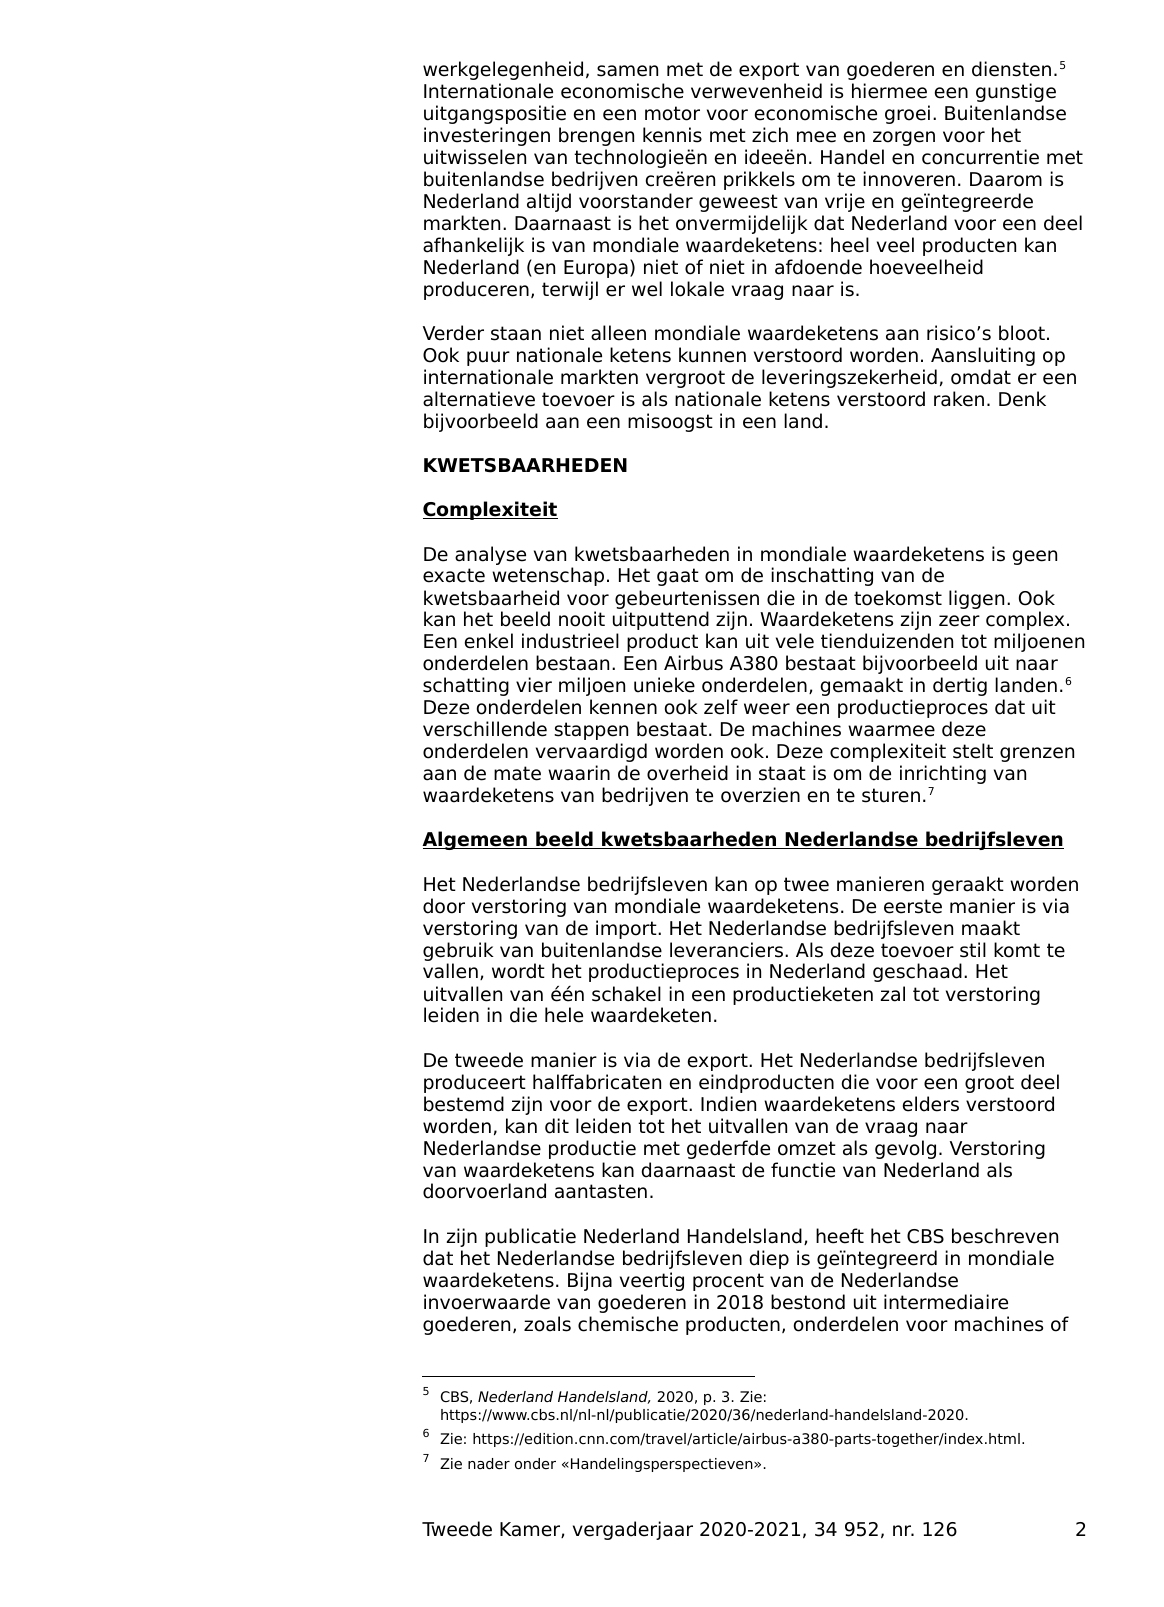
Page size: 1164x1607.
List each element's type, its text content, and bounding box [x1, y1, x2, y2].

text In zijn publicatie Nederland Handelsland, heeft het CBS beschreven dat het Nederlandse bedrijfsleven diep is geïntegreerd in mondiale waardeketens. Bijna veertig procent van de Nederlandse invoerwaarde van goederen in 2018 bestond uit intermediaire goederen, zoals chemische producten, onderdelen voor machines of [422, 1226, 1087, 1336]
text Het Nederlandse bedrijfsleven kan op twee manieren geraakt worden door verstoring van mondiale waardeketens. De eerste manier is via verstoring van de import. Het Nederlandse bedrijfsleven maakt gebruik van buitenlandse leveranciers. Als deze toevoer stil komt te vallen, wordt het productieproces in Nederland geschaad. Het uitvallen van één schakel in een productieketen zal tot verstoring leiden in die hele waardeketen. [422, 873, 1087, 1027]
subtitle KWETSBAARHEDEN [422, 455, 1087, 477]
text werkgelegenheid, samen met de export van goederen en diensten. Internationale economische verwevenheid is hiermee een gunstige uitgangspositie en een motor voor economische groei. Buitenlandse investeringen brengen kennis met zich mee en zorgen voor het uitwisselen van technologieën en ideeën. Handel en concurrentie met buitenlandse bedrijven creëren prikkels om te innoveren. Daarom is Nederland altijd voorstander geweest van vrije en geïntegreerde markten. Daarnaast is het onvermijdelijk dat Nederland voor een deel afhankelijk is van mondiale waardeketens: heel veel producten kan Nederland (en Europa) niet of niet in afdoende hoeveelheid produceren, terwijl er wel lokale vraag naar is. [422, 59, 1087, 301]
text De tweede manier is via de export. Het Nederlandse bedrijfsleven produceert halffabricaten en eindproducten die voor een groot deel bestemd zijn voor de export. Indien waardeketens elders verstoord worden, kan dit leiden tot het uitvallen van de vraag naar Nederlandse productie met gederfde omzet als gevolg. Verstoring van waardeketens kan daarnaast de functie van Nederland als doorvoerland aantasten. [422, 1049, 1087, 1203]
subtitle Algemeen beeld kwetsbaarheden Nederlandse bedrijfsleven [422, 829, 1087, 851]
text Zie nader onder «Handelingsperspectieven». [422, 1452, 1087, 1474]
text Verder staan niet alleen mondiale waardeketens aan risico’s bloot. Ook puur nationale ketens kunnen verstoord worden. Aansluiting op internationale markten vergroot de leveringszekerheid, omdat er een alternatieve toevoer is als nationale ketens verstoord raken. Denk bijvoorbeeld aan een misoogst in een land. [422, 323, 1087, 433]
text CBS, Nederland Handelsland, 2020, p. 3. Zie: https://www.cbs.nl/nl-nl/publicatie/2020/36/nederland-handelsland-2020. [422, 1385, 1087, 1424]
subtitle Complexiteit [422, 499, 1087, 521]
text De analyse van kwetsbaarheden in mondiale waardeketens is geen exacte wetenschap. Het gaat om de inschatting van de kwetsbaarheid voor gebeurtenissen die in de toekomst liggen. Ook kan het beeld nooit uitputtend zijn. Waardeketens zijn zeer complex. Een enkel industrieel product kan uit vele tienduizenden tot miljoenen onderdelen bestaan. Een Airbus A380 bestaat bijvoorbeeld uit naar schatting vier miljoen unieke onderdelen, gemaakt in dertig landen. Deze onderdelen kennen ook zelf weer een productieproces dat uit verschillende stappen bestaat. De machines waarmee deze onderdelen vervaardigd worden ook. Deze complexiteit stelt grenzen aan de mate waarin de overheid in staat is om de inrichting van waardeketens van bedrijven te overzien en te sturen. [422, 543, 1087, 807]
text Zie: https://edition.cnn.com/travel/article/airbus-a380-parts-together/index.html. [422, 1427, 1087, 1449]
